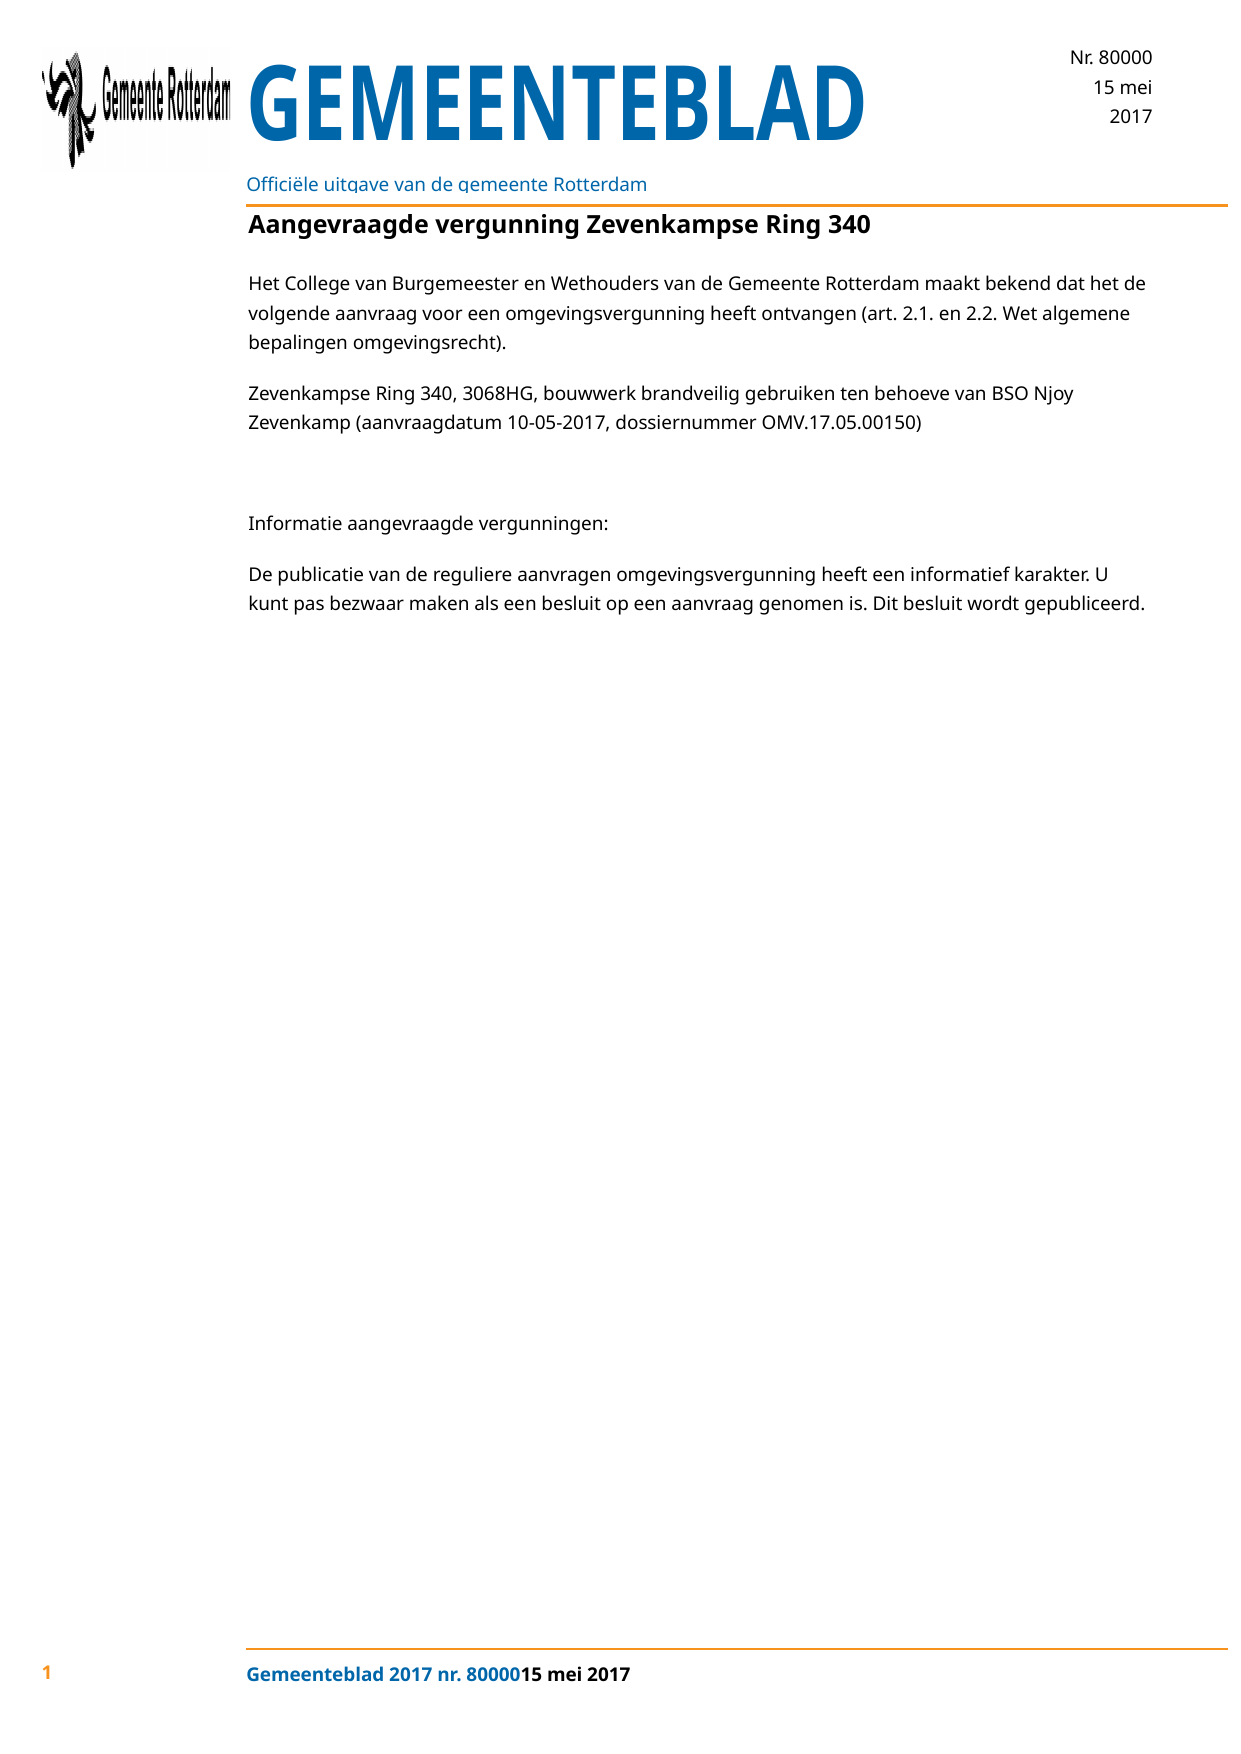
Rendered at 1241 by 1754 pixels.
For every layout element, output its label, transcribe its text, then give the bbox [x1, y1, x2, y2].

text Het College van Burgemeester en Wethouders van de Gemeente Rotterdam maakt bekend dat het de volgende aanvraag voor een omgevingsvergunning heeft ontvangen (art. 2.1. en 2.2. Wet algemene bepalingen omgevingsrecht). [248, 270, 1152, 355]
text Zevenkampse Ring 340, 3068HG, bouwwerk brandveilig gebruiken ten behoeve van BSO Njoy Zevenkamp (aanvraagdatum 10-05-2017, dossiernummer OMV.17.05.00150) [248, 380, 1152, 435]
text Informatie aangevraagde vergunningen: [248, 510, 1152, 536]
text De publicatie van de reguliere aanvragen omgevingsvergunning heeft een informatief karakter. U kunt pas bezwaar maken als een besluit op een aanvraag genomen is. Dit besluit wordt gepubliceerd. [248, 561, 1152, 616]
text Aangevraagde vergunning Zevenkampse Ring 340 [248, 207, 1152, 241]
picture [41, 47, 231, 172]
